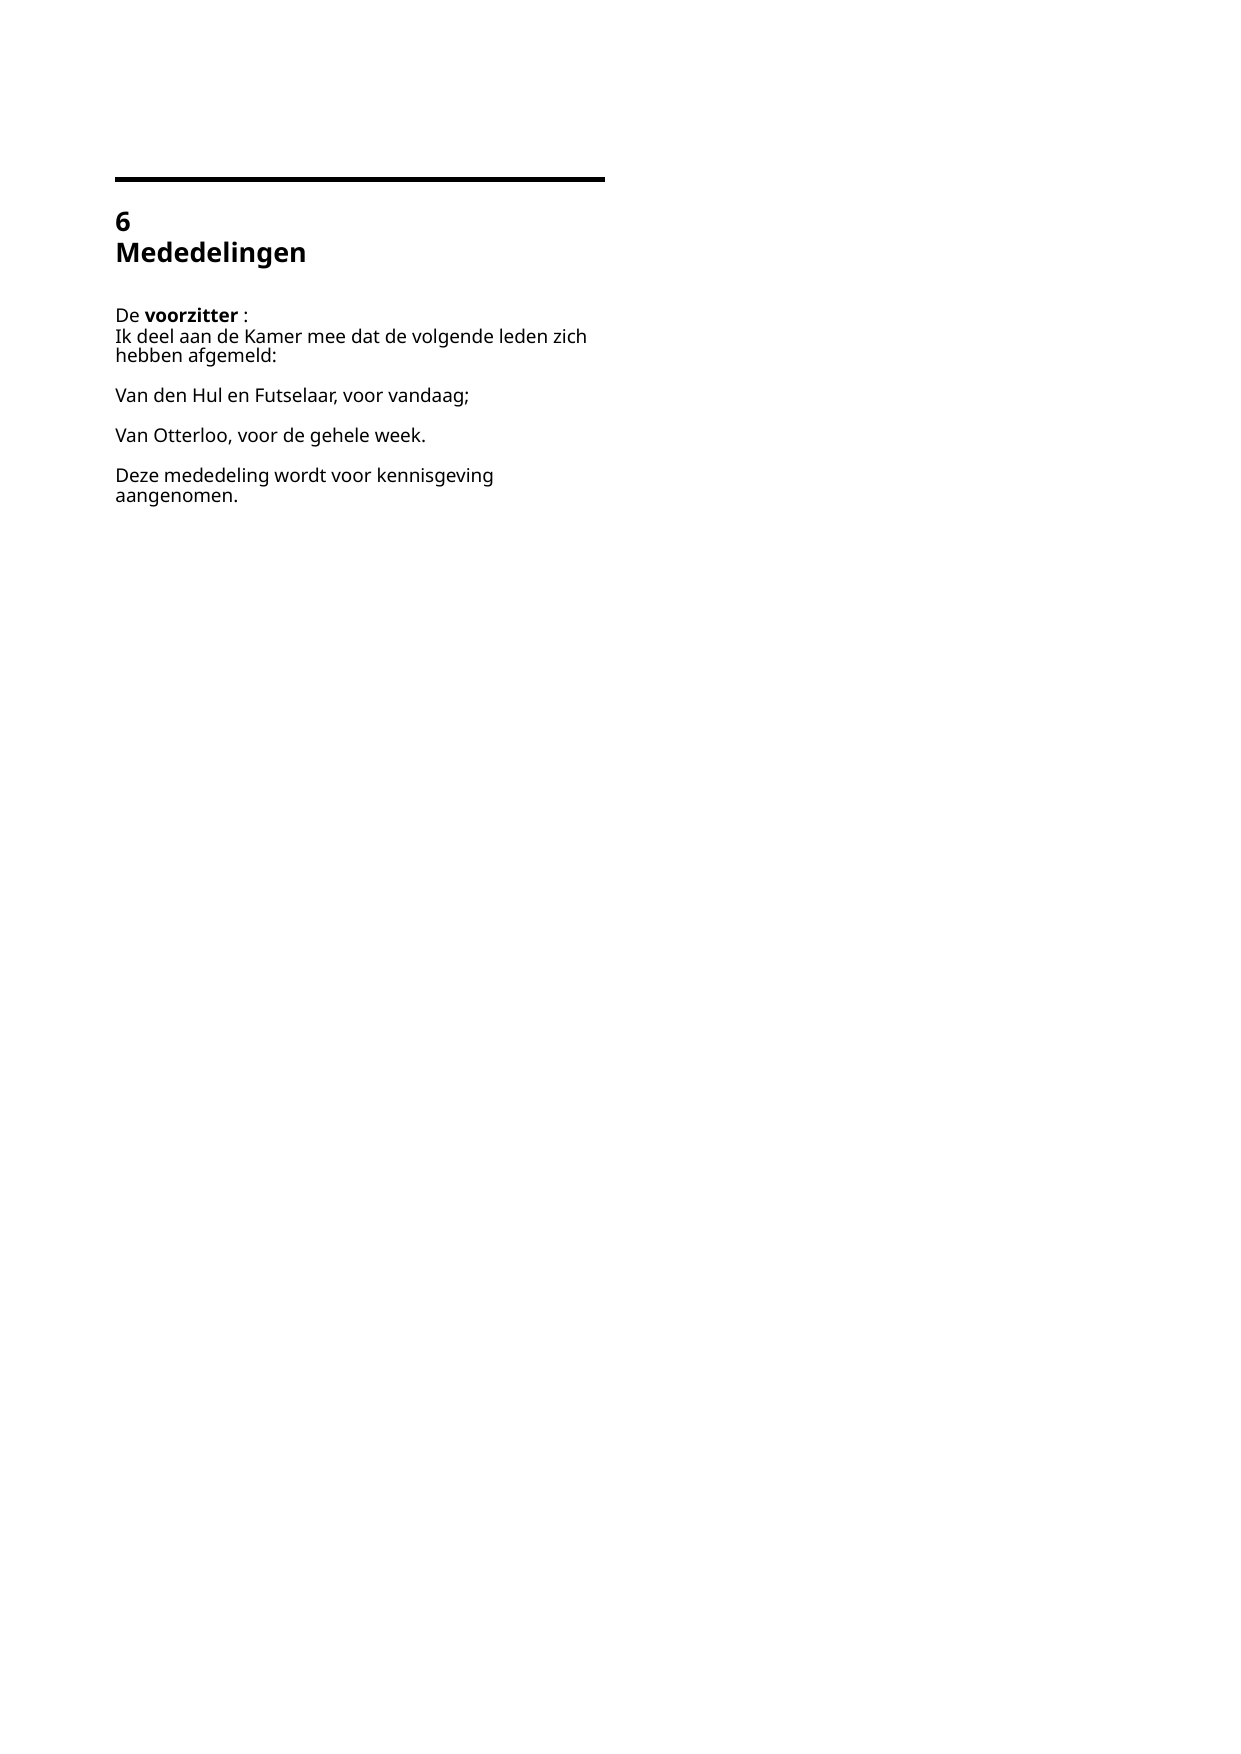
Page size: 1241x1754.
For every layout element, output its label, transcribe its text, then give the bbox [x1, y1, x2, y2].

text Van den Hul en Futselaar, voor vandaag; [115, 387, 605, 407]
text Van Otterloo, voor de gehele week. [115, 427, 605, 447]
text Deze mededeling wordt voor kennisgeving aangenomen. [115, 467, 605, 506]
text Mededelingen [115, 239, 605, 283]
text De voorzitter : [115, 302, 605, 328]
text 6 [115, 203, 605, 239]
text Ik deel aan de Kamer mee dat de volgende leden zich hebben afgemeld: [115, 328, 605, 367]
